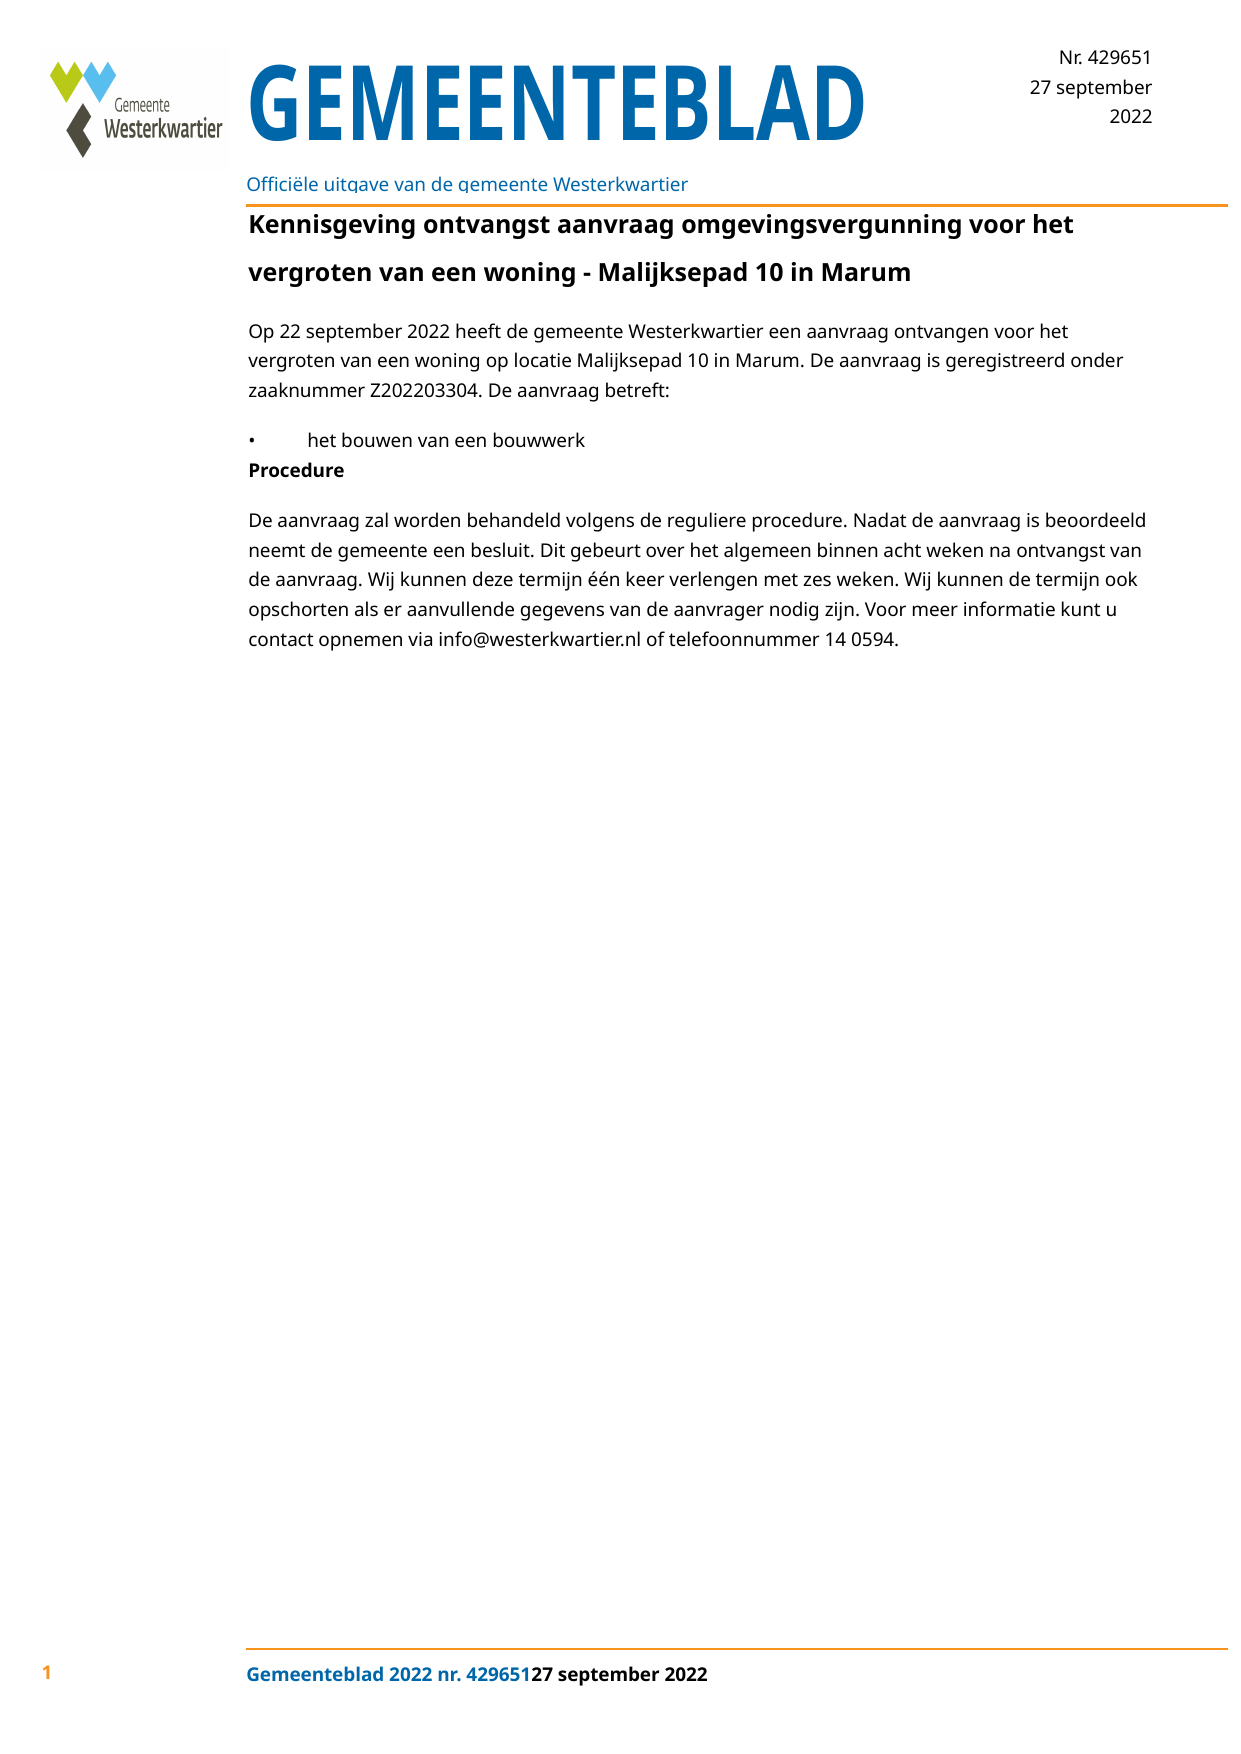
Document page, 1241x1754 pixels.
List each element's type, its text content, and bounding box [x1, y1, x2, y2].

text Procedure [248, 457, 1152, 483]
picture [41, 47, 231, 172]
text Op 22 september 2022 heeft de gemeente Westerkwartier een aanvraag ontvangen voor het vergroten van een woning op locatie Malijksepad 10 in Marum. De aanvraag is geregistreerd onder zaaknummer Z202203304. De aanvraag betreft: [248, 318, 1152, 403]
text De aanvraag zal worden behandeld volgens de reguliere procedure. Nadat de aanvraag is beoordeeld neemt de gemeente een besluit. Dit gebeurt over het algemeen binnen acht weken na ontvangst van de aanvraag. Wij kunnen deze termijn één keer verlengen met zes weken. Wij kunnen de termijn ook opschorten als er aanvullende gegevens van de aanvrager nodig zijn. Voor meer informatie kunt u contact opnemen via info@westerkwartier.nl of telefoonnummer 14 0594. [248, 507, 1152, 652]
list het bouwen van een bouwwerk [248, 427, 1152, 453]
text Kennisgeving ontvangst aanvraag omgevingsvergunning voor het vergroten van een woning - Malijksepad 10 in Marum [248, 207, 1152, 288]
